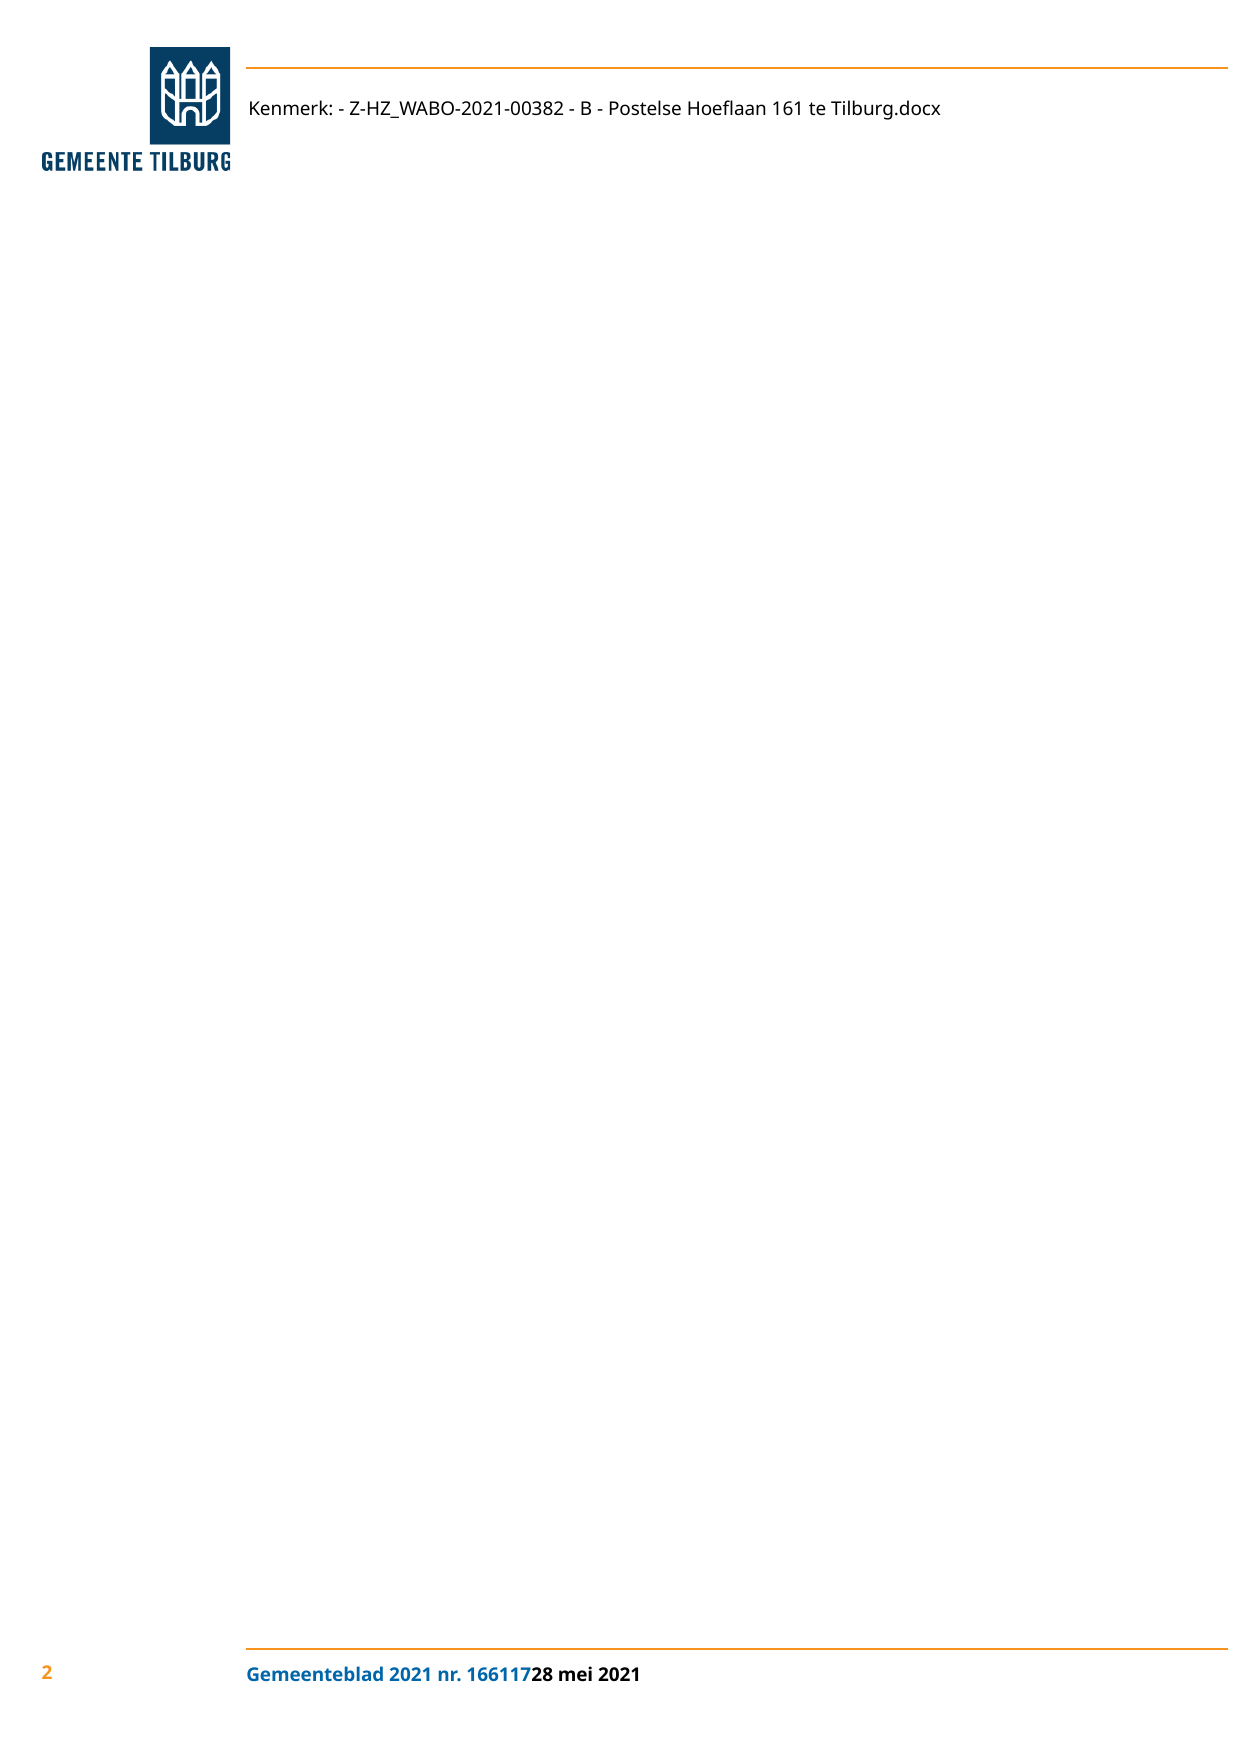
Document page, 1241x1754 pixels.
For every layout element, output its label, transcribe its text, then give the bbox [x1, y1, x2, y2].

text Kenmerk: - Z-HZ_WABO-2021-00382 - B - Postelse Hoeflaan 161 te Tilburg.docx [248, 95, 1152, 121]
picture [41, 47, 231, 172]
